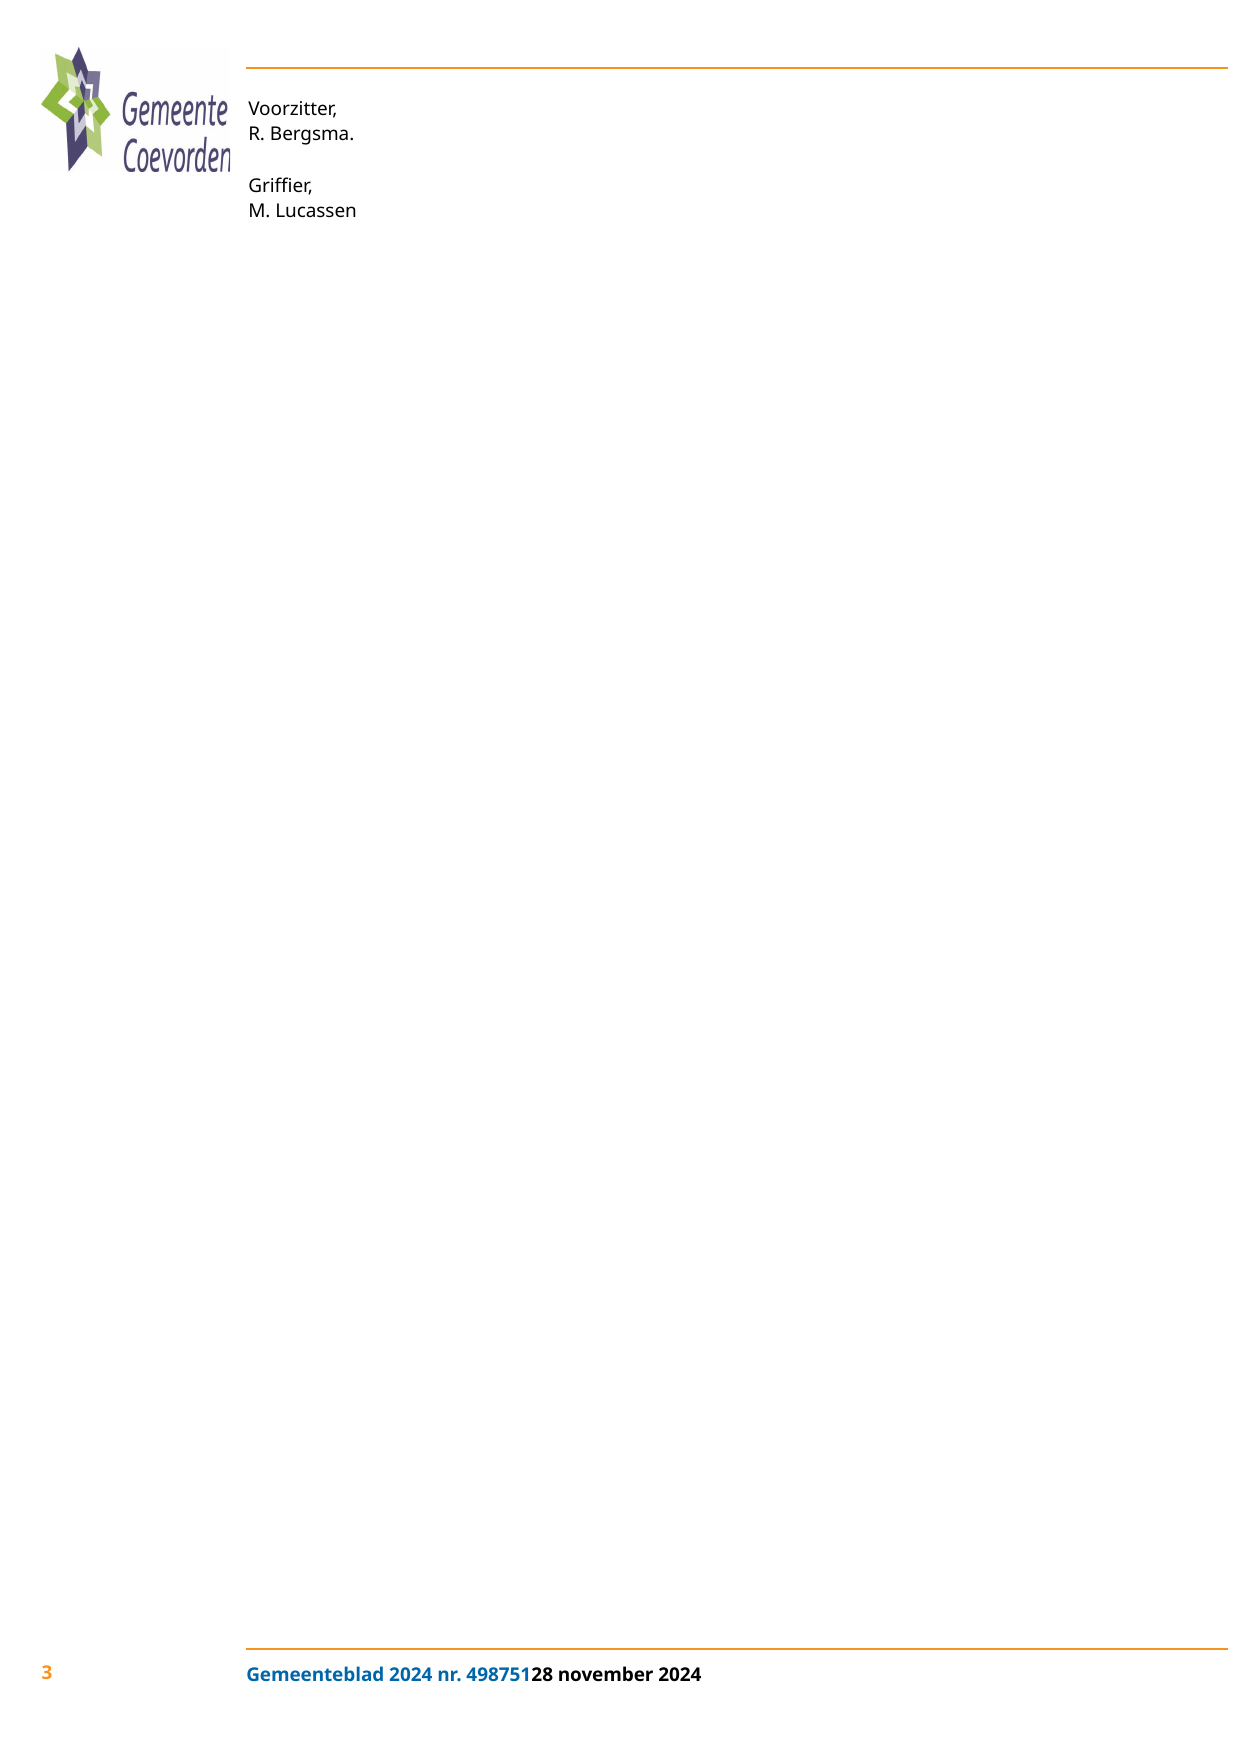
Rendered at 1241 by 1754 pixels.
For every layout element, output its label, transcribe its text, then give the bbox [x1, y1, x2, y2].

text R. Bergsma. [248, 121, 1152, 146]
text Griffier, [248, 172, 1152, 198]
text M. Lucassen [248, 198, 1152, 223]
text Voorzitter, [248, 95, 1152, 121]
picture [41, 47, 231, 172]
